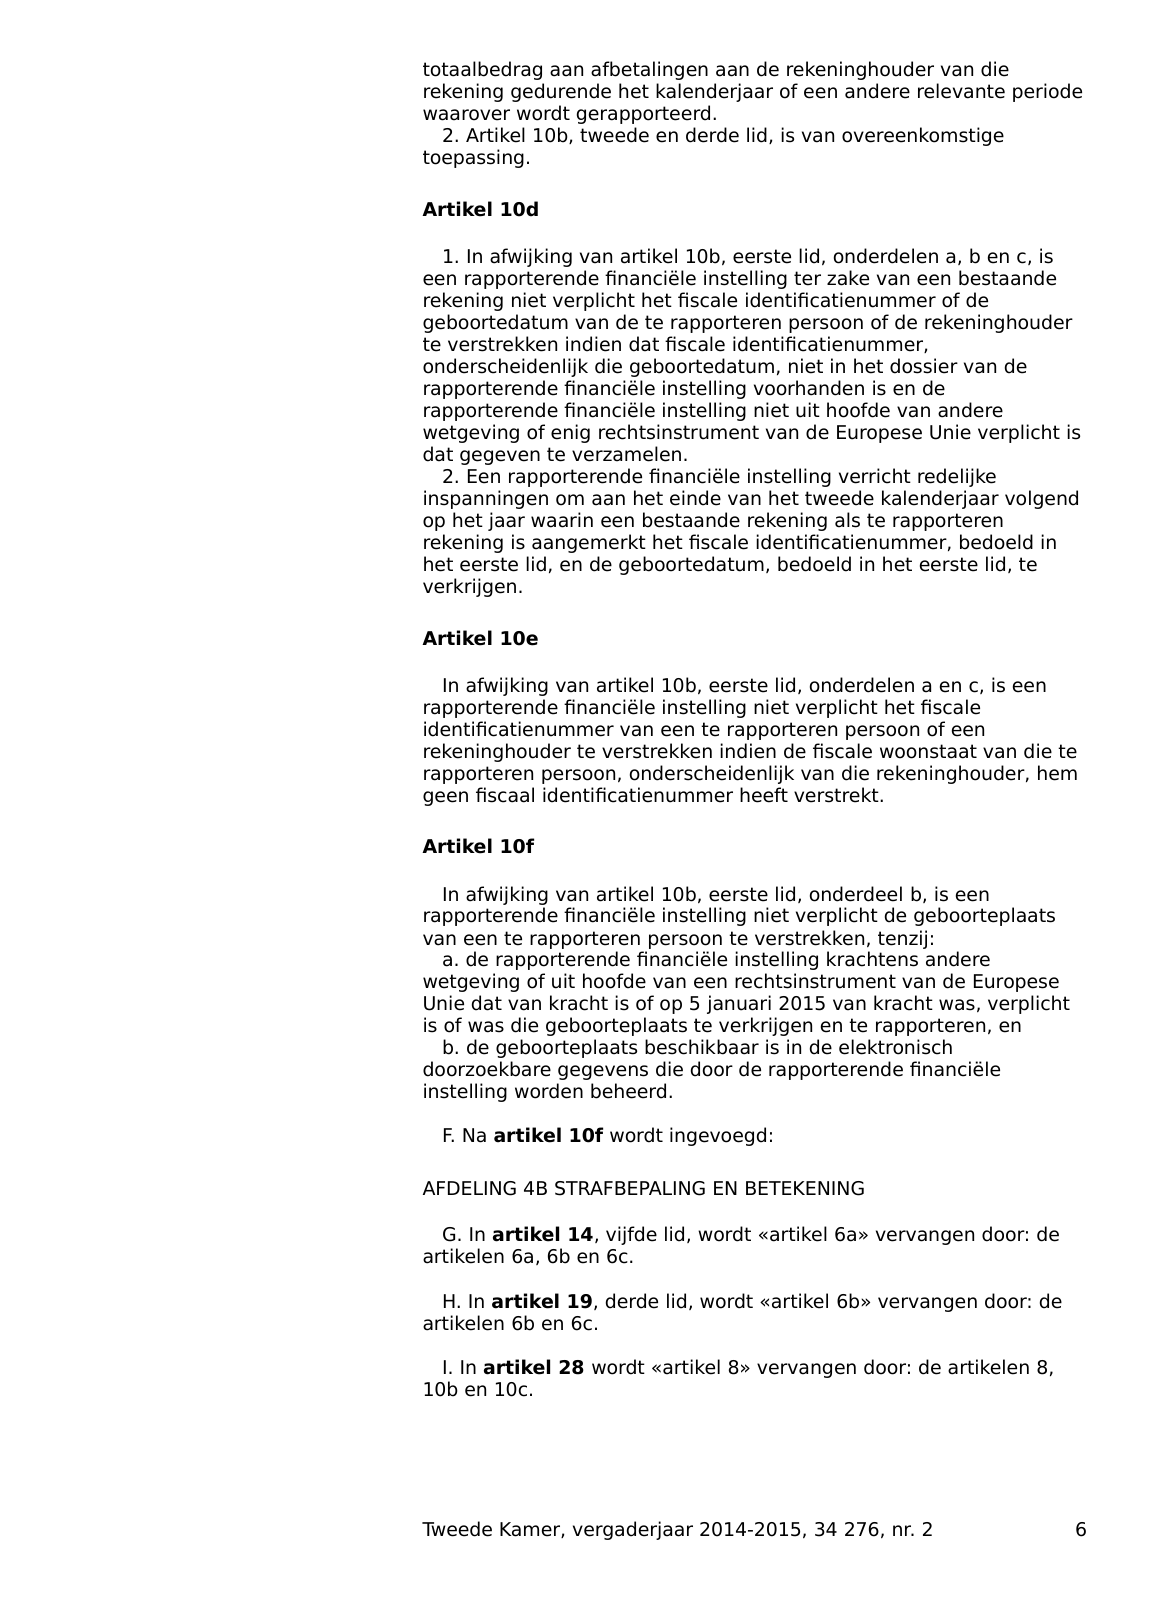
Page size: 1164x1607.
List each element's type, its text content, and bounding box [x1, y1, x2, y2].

text In afwijking van artikel 10b, eerste lid, onderdeel b, is een rapporterende financiële instelling niet verplicht de geboorteplaats van een te rapporteren persoon te verstrekken, tenzij: [422, 883, 1087, 949]
text H. In artikel 19, derde lid, wordt «artikel 6b» vervangen door: de artikelen 6b en 6c. [422, 1291, 1087, 1334]
text I. In artikel 28 wordt «artikel 8» vervangen door: de artikelen 8, 10b en 10c. [422, 1357, 1087, 1401]
subtitle Artikel 10e [422, 628, 1087, 649]
subtitle AFDELING 4B STRAFBEPALING EN BETEKENING [422, 1177, 1087, 1199]
text F. Na artikel 10f wordt ingevoegd: [422, 1125, 1087, 1147]
text 2. Artikel 10b, tweede en derde lid, is van overeenkomstige toepassing. [422, 125, 1087, 169]
subtitle Artikel 10f [422, 836, 1087, 858]
text totaalbedrag aan afbetalingen aan de rekeninghouder van die rekening gedurende het kalenderjaar of een andere relevante periode waarover wordt gerapporteerd. [422, 59, 1087, 125]
text a. de rapporterende financiële instelling krachtens andere wetgeving of uit hoofde van een rechtsinstrument van de Europese Unie dat van kracht is of op 5 januari 2015 van kracht was, verplicht is of was die geboorteplaats te verkrijgen en te rapporteren, en [422, 949, 1087, 1037]
text G. In artikel 14, vijfde lid, wordt «artikel 6a» vervangen door: de artikelen 6a, 6b en 6c. [422, 1224, 1087, 1268]
text 1. In afwijking van artikel 10b, eerste lid, onderdelen a, b en c, is een rapporterende financiële instelling ter zake van een bestaande rekening niet verplicht het fiscale identificatienummer of de geboortedatum van de te rapporteren persoon of de rekeninghouder te verstrekken indien dat fiscale identificatienummer, onderscheidenlijk die geboortedatum, niet in het dossier van de rapporterende financiële instelling voorhanden is en de rapporterende financiële instelling niet uit hoofde van andere wetgeving of enig rechtsinstrument van de Europese Unie verplicht is dat gegeven te verzamelen. [422, 246, 1087, 466]
text b. de geboorteplaats beschikbaar is in de elektronisch doorzoekbare gegevens die door de rapporterende financiële instelling worden beheerd. [422, 1037, 1087, 1103]
text 2. Een rapporterende financiële instelling verricht redelijke inspanningen om aan het einde van het tweede kalenderjaar volgend op het jaar waarin een bestaande rekening als te rapporteren rekening is aangemerkt het fiscale identificatienummer, bedoeld in het eerste lid, en de geboortedatum, bedoeld in het eerste lid, te verkrijgen. [422, 466, 1087, 598]
subtitle Artikel 10d [422, 199, 1087, 221]
text In afwijking van artikel 10b, eerste lid, onderdelen a en c, is een rapporterende financiële instelling niet verplicht het fiscale identificatienummer van een te rapporteren persoon of een rekeninghouder te verstrekken indien de fiscale woonstaat van die te rapporteren persoon, onderscheidenlijk van die rekeninghouder, hem geen fiscaal identificatienummer heeft verstrekt. [422, 674, 1087, 806]
